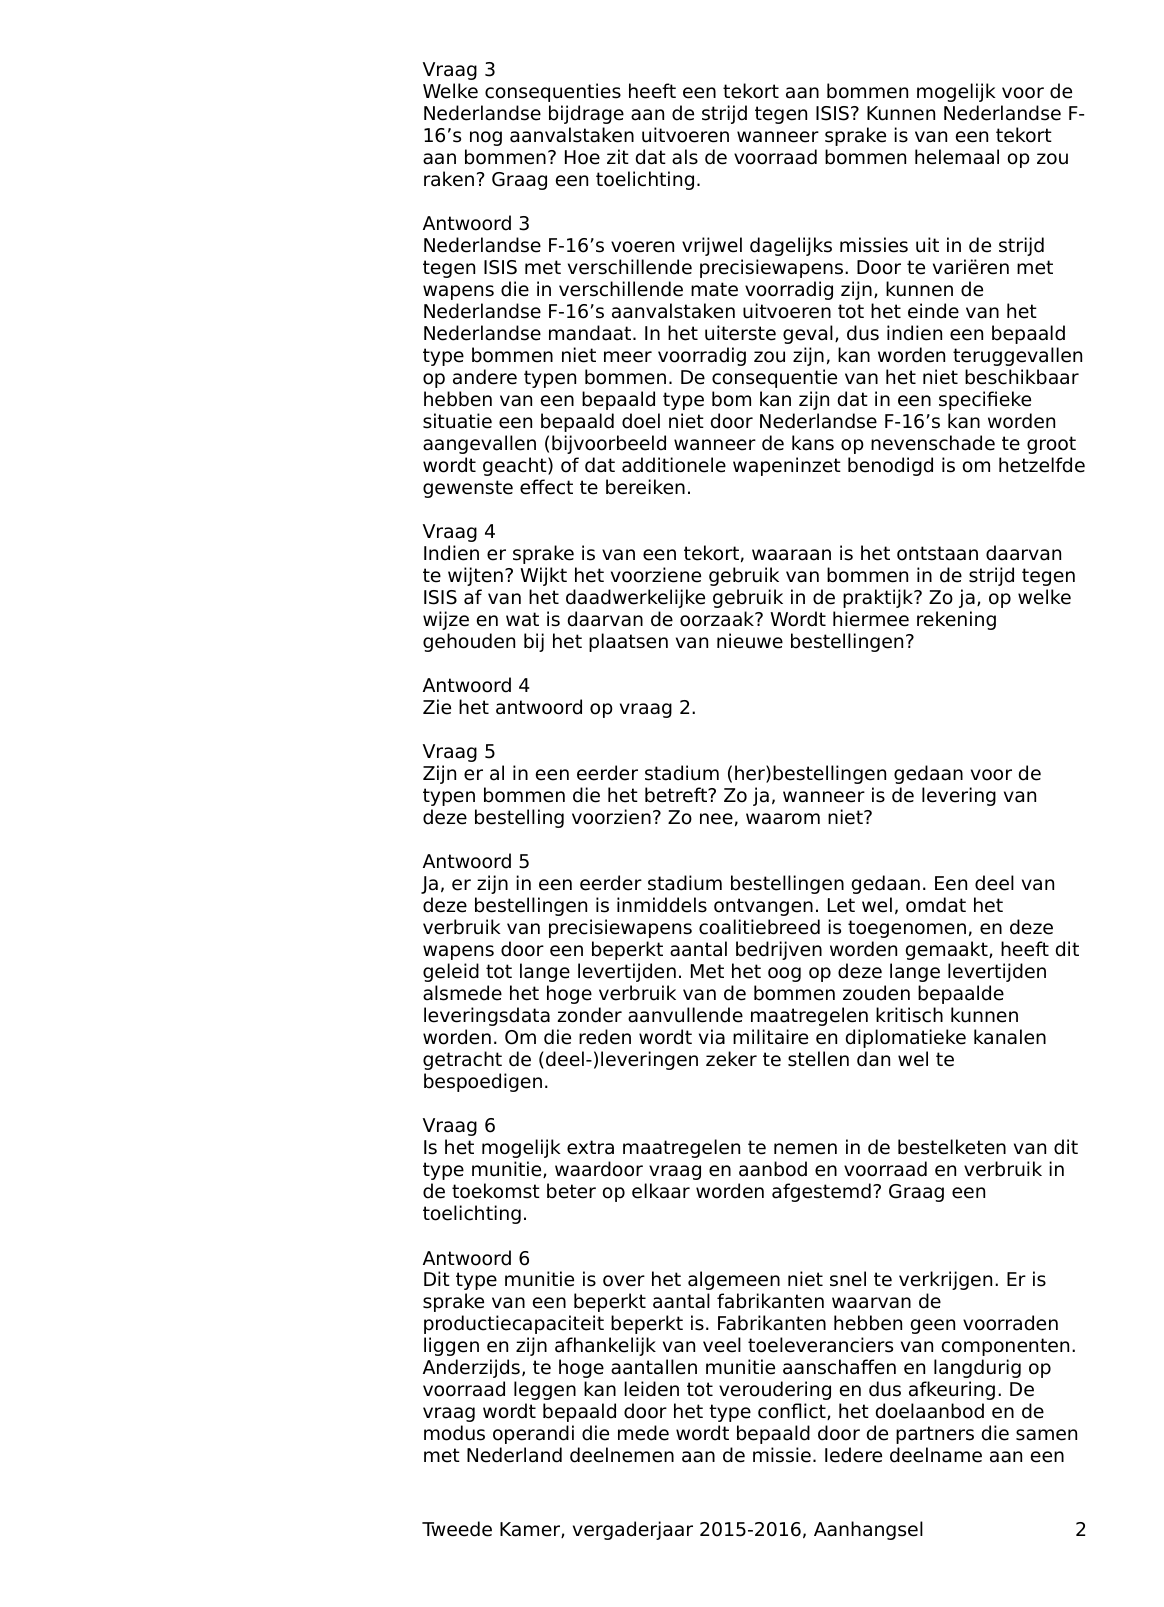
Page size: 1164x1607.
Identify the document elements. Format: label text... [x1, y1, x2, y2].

text Vraag 4 [422, 521, 1087, 543]
text Vraag 5 [422, 741, 1087, 763]
text Dit type munitie is over het algemeen niet snel te verkrijgen. Er is sprake van een beperkt aantal fabrikanten waarvan de productiecapaciteit beperkt is. Fabrikanten hebben geen voorraden liggen en zijn afhankelijk van veel toeleveranciers van componenten. Anderzijds, te hoge aantallen munitie aanschaffen en langdurig op voorraad leggen kan leiden tot veroudering en dus afkeuring. De vraag wordt bepaald door het type conflict, het doelaanbod en de modus operandi die mede wordt bepaald door de partners die samen met Nederland deelnemen aan de missie. Iedere deelname aan een [422, 1269, 1087, 1467]
text Vraag 3 [422, 59, 1087, 81]
text Antwoord 3 [422, 213, 1087, 235]
text Is het mogelijk extra maatregelen te nemen in de bestelketen van dit type munitie, waardoor vraag en aanbod en voorraad en verbruik in de toekomst beter op elkaar worden afgestemd? Graag een toelichting. [422, 1137, 1087, 1225]
text Antwoord 6 [422, 1247, 1087, 1269]
text Zijn er al in een eerder stadium (her)bestellingen gedaan voor de typen bommen die het betreft? Zo ja, wanneer is de levering van deze bestelling voorzien? Zo nee, waarom niet? [422, 763, 1087, 829]
text Antwoord 4 [422, 675, 1087, 697]
text Zie het antwoord op vraag 2. [422, 697, 1087, 719]
text Indien er sprake is van een tekort, waaraan is het ontstaan daarvan te wijten? Wijkt het voorziene gebruik van bommen in de strijd tegen ISIS af van het daadwerkelijke gebruik in de praktijk? Zo ja, op welke wijze en wat is daarvan de oorzaak? Wordt hiermee rekening gehouden bij het plaatsen van nieuwe bestellingen? [422, 543, 1087, 653]
text Antwoord 5 [422, 851, 1087, 873]
text Welke consequenties heeft een tekort aan bommen mogelijk voor de Nederlandse bijdrage aan de strijd tegen ISIS? Kunnen Nederlandse F-16’s nog aanvalstaken uitvoeren wanneer sprake is van een tekort aan bommen? Hoe zit dat als de voorraad bommen helemaal op zou raken? Graag een toelichting. [422, 81, 1087, 191]
text Nederlandse F-16’s voeren vrijwel dagelijks missies uit in de strijd tegen ISIS met verschillende precisiewapens. Door te variëren met wapens die in verschillende mate voorradig zijn, kunnen de Nederlandse F-16’s aanvalstaken uitvoeren tot het einde van het Nederlandse mandaat. In het uiterste geval, dus indien een bepaald type bommen niet meer voorradig zou zijn, kan worden teruggevallen op andere typen bommen. De consequentie van het niet beschikbaar hebben van een bepaald type bom kan zijn dat in een specifieke situatie een bepaald doel niet door Nederlandse F-16’s kan worden aangevallen (bijvoorbeeld wanneer de kans op nevenschade te groot wordt geacht) of dat additionele wapeninzet benodigd is om hetzelfde gewenste effect te bereiken. [422, 235, 1087, 499]
text Ja, er zijn in een eerder stadium bestellingen gedaan. Een deel van deze bestellingen is inmiddels ontvangen. Let wel, omdat het verbruik van precisiewapens coalitiebreed is toegenomen, en deze wapens door een beperkt aantal bedrijven worden gemaakt, heeft dit geleid tot lange levertijden. Met het oog op deze lange levertijden alsmede het hoge verbruik van de bommen zouden bepaalde leveringsdata zonder aanvullende maatregelen kritisch kunnen worden. Om die reden wordt via militaire en diplomatieke kanalen getracht de (deel-)leveringen zeker te stellen dan wel te bespoedigen. [422, 873, 1087, 1093]
text Vraag 6 [422, 1115, 1087, 1137]
